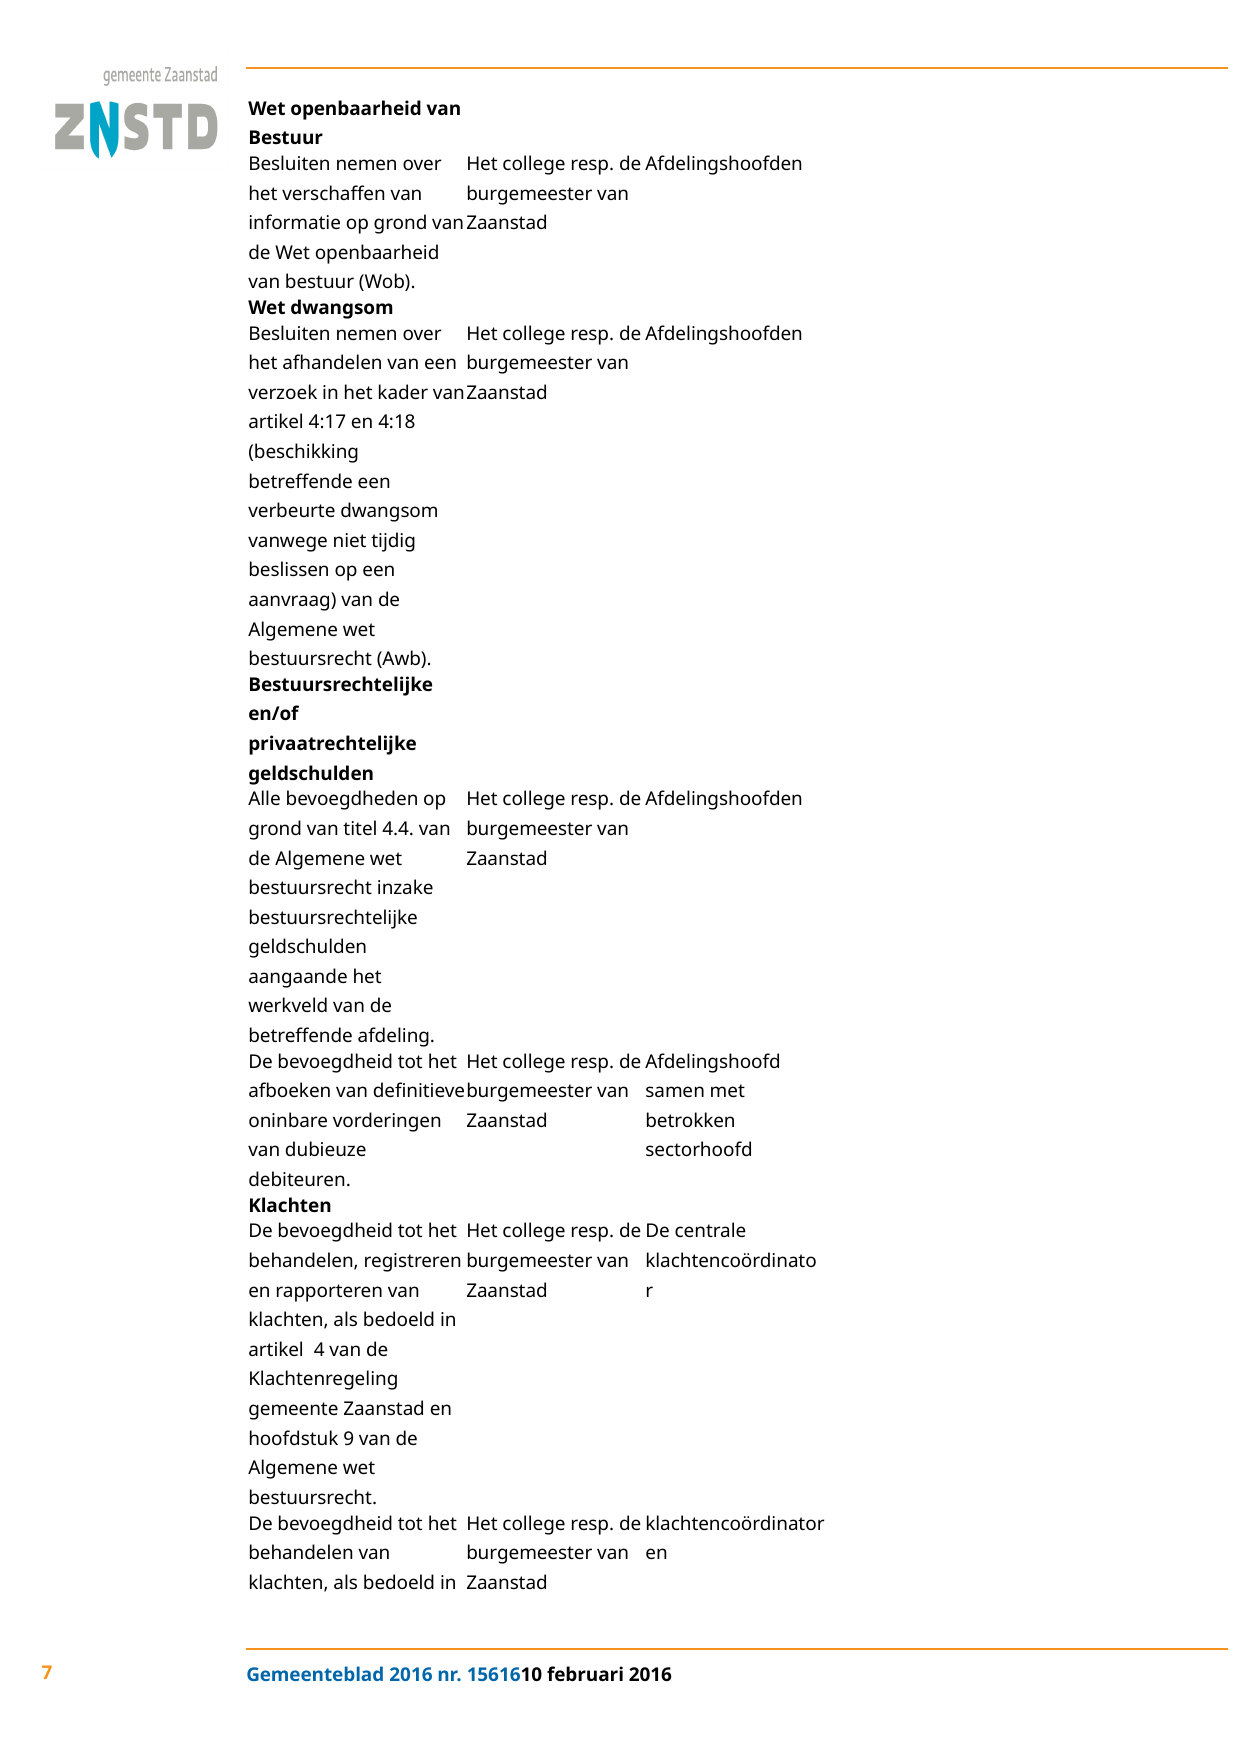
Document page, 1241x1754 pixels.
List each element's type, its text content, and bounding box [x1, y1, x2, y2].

table_cell De bevoegdheid tot het afboeken van definitieve oninbare vorderingen van dubieuze debiteuren. [248, 1048, 466, 1192]
table_cell Het college resp. de burgemeester van Zaanstad [466, 1510, 645, 1594]
table_cell [824, 1510, 1152, 1594]
table_cell Besluiten nemen over het verschaffen van informatie op grond van de Wet openbaarheid van bestuur (Wob). [248, 150, 466, 294]
table_cell De bevoegdheid tot het behandelen van klachten, als bedoeld in [248, 1510, 466, 1594]
table_cell Alle bevoegdheden op grond van titel 4.4. van de Algemene wet bestuursrecht inzake bestuursrechtelijke geldschulden aangaande het werkveld van de betreffende afdeling. [248, 786, 466, 1048]
table_cell klachtencoördinatoren [645, 1510, 824, 1594]
table_cell Wet openbaarheid van Bestuur [248, 95, 466, 150]
table_cell [466, 671, 645, 786]
table_cell [466, 95, 645, 150]
table_cell [824, 671, 1152, 786]
table_cell Bestuursrechtelijke en/of privaatrechtelijke geldschulden [248, 671, 466, 786]
table_cell Het college resp. de burgemeester van Zaanstad [466, 150, 645, 294]
table_cell [645, 671, 824, 786]
table_cell Afdelingshoofden [645, 786, 824, 1048]
table_cell Besluiten nemen over het afhandelen van een verzoek in het kader van artikel 4:17 en 4:18 (beschikking betreffende een verbeurte dwangsom vanwege niet tijdig beslissen op een aanvraag) van de Algemene wet bestuursrecht (Awb). [248, 320, 466, 671]
table_cell Wet dwangsom [248, 294, 466, 320]
table_cell Klachten [248, 1192, 466, 1218]
table_cell [645, 294, 824, 320]
table_cell [824, 95, 1152, 150]
table_cell [824, 786, 1152, 1048]
table_cell [824, 1048, 1152, 1192]
table_cell [824, 1192, 1152, 1218]
table_cell [645, 1192, 824, 1218]
table_cell [466, 294, 645, 320]
table_cell [824, 320, 1152, 671]
table_cell Het college resp. de burgemeester van Zaanstad [466, 1218, 645, 1510]
table_cell De centrale klachtencoördinator [645, 1218, 824, 1510]
table_cell [824, 1218, 1152, 1510]
table_cell Afdelingshoofden [645, 320, 824, 671]
table_cell Het college resp. de burgemeester van Zaanstad [466, 1048, 645, 1192]
table_cell [824, 150, 1152, 294]
picture [41, 47, 231, 172]
table_cell Afdelingshoofd samen met betrokken sectorhoofd [645, 1048, 824, 1192]
table_cell Het college resp. de burgemeester van Zaanstad [466, 320, 645, 671]
table_cell [824, 294, 1152, 320]
table_cell Afdelingshoofden [645, 150, 824, 294]
table_cell Het college resp. de burgemeester van Zaanstad [466, 786, 645, 1048]
table_cell [466, 1192, 645, 1218]
table_cell De bevoegdheid tot het behandelen, registreren en rapporteren van klachten, als bedoeld in artikel 4 van de Klachtenregeling gemeente Zaanstad en hoofdstuk 9 van de Algemene wet bestuursrecht. [248, 1218, 466, 1510]
table_cell [645, 95, 824, 150]
